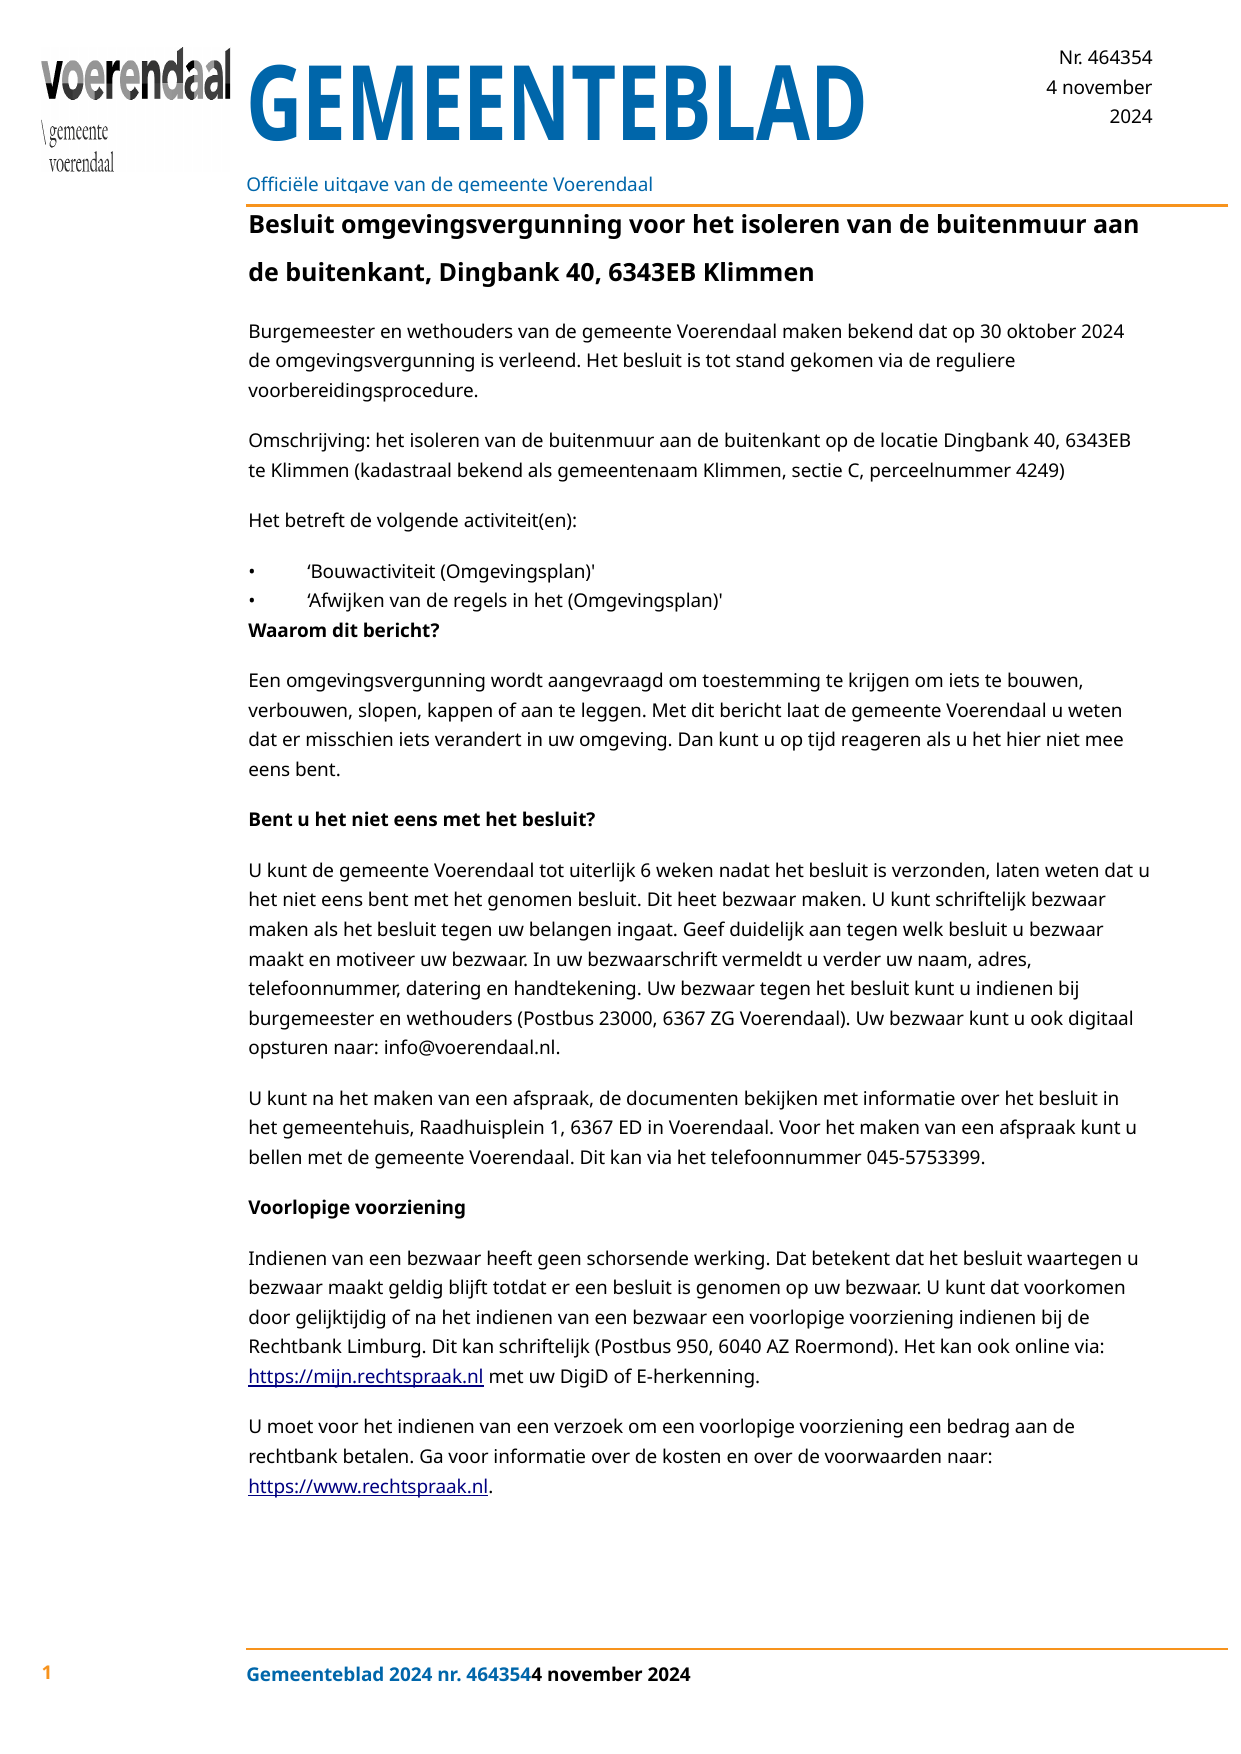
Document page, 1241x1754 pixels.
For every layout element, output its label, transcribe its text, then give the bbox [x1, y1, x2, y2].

text Het betreft de volgende activiteit(en): [248, 507, 1152, 533]
text Indienen van een bezwaar heeft geen schorsende werking. Dat betekent dat het besluit waartegen u bezwaar maakt geldig blijft totdat er een besluit is genomen op uw bezwaar. U kunt dat voorkomen door gelijktijdig of na het indienen van een bezwaar een voorlopige voorziening indienen bij de Rechtbank Limburg. Dit kan schriftelijk (Postbus 950, 6040 AZ Roermond). Het kan ook online via: https://mijn.rechtspraak.nl met uw DigiD of E-herkenning. [248, 1245, 1152, 1389]
text U kunt de gemeente Voerendaal tot uiterlijk 6 weken nadat het besluit is verzonden, laten weten dat u het niet eens bent met het genomen besluit. Dit heet bezwaar maken. U kunt schriftelijk bezwaar maken als het besluit tegen uw belangen ingaat. Geef duidelijk aan tegen welk besluit u bezwaar maakt en motiveer uw bezwaar. In uw bezwaarschrift vermeldt u verder uw naam, adres, telefoonnummer, datering en handtekening. Uw bezwaar tegen het besluit kunt u indienen bij burgemeester en wethouders (Postbus 23000, 6367 ZG Voerendaal). Uw bezwaar kunt u ook digitaal opsturen naar: info@voerendaal.nl. [248, 857, 1152, 1060]
text U kunt na het maken van een afspraak, de documenten bekijken met informatie over het besluit in het gemeentehuis, Raadhuisplein 1, 6367 ED in Voerendaal. Voor het maken van een afspraak kunt u bellen met de gemeente Voerendaal. Dit kan via het telefoonnummer 045-5753399. [248, 1085, 1152, 1170]
text Waarom dit bericht? [248, 617, 1152, 643]
text Burgemeester en wethouders van de gemeente Voerendaal maken bekend dat op 30 oktober 2024 de omgevingsvergunning is verleend. Het besluit is tot stand gekomen via de reguliere voorbereidingsprocedure. [248, 318, 1152, 403]
text Omschrijving: het isoleren van de buitenmuur aan de buitenkant op de locatie Dingbank 40, 6343EB te Klimmen (kadastraal bekend als gemeentenaam Klimmen, sectie C, perceelnummer 4249) [248, 427, 1152, 483]
text Voorlopige voorziening [248, 1194, 1152, 1220]
list ‘Bouwactiviteit (Omgevingsplan)' [248, 558, 1152, 584]
picture [41, 47, 231, 172]
text U moet voor het indienen van een verzoek om een voorlopige voorziening een bedrag aan de rechtbank betalen. Ga voor informatie over de kosten en over de voorwaarden naar: https://www.rechtspraak.nl. [248, 1414, 1152, 1499]
text Een omgevingsvergunning wordt aangevraagd om toestemming te krijgen om iets te bouwen, verbouwen, slopen, kappen of aan te leggen. Met dit bericht laat de gemeente Voerendaal u weten dat er misschien iets verandert in uw omgeving. Dan kunt u op tijd reageren als u het hier niet mee eens bent. [248, 667, 1152, 782]
text Besluit omgevingsvergunning voor het isoleren van de buitenmuur aan de buitenkant, Dingbank 40, 6343EB Klimmen [248, 207, 1152, 288]
list ‘Afwijken van de regels in het (Omgevingsplan)' [248, 587, 1152, 613]
text Bent u het niet eens met het besluit? [248, 807, 1152, 832]
